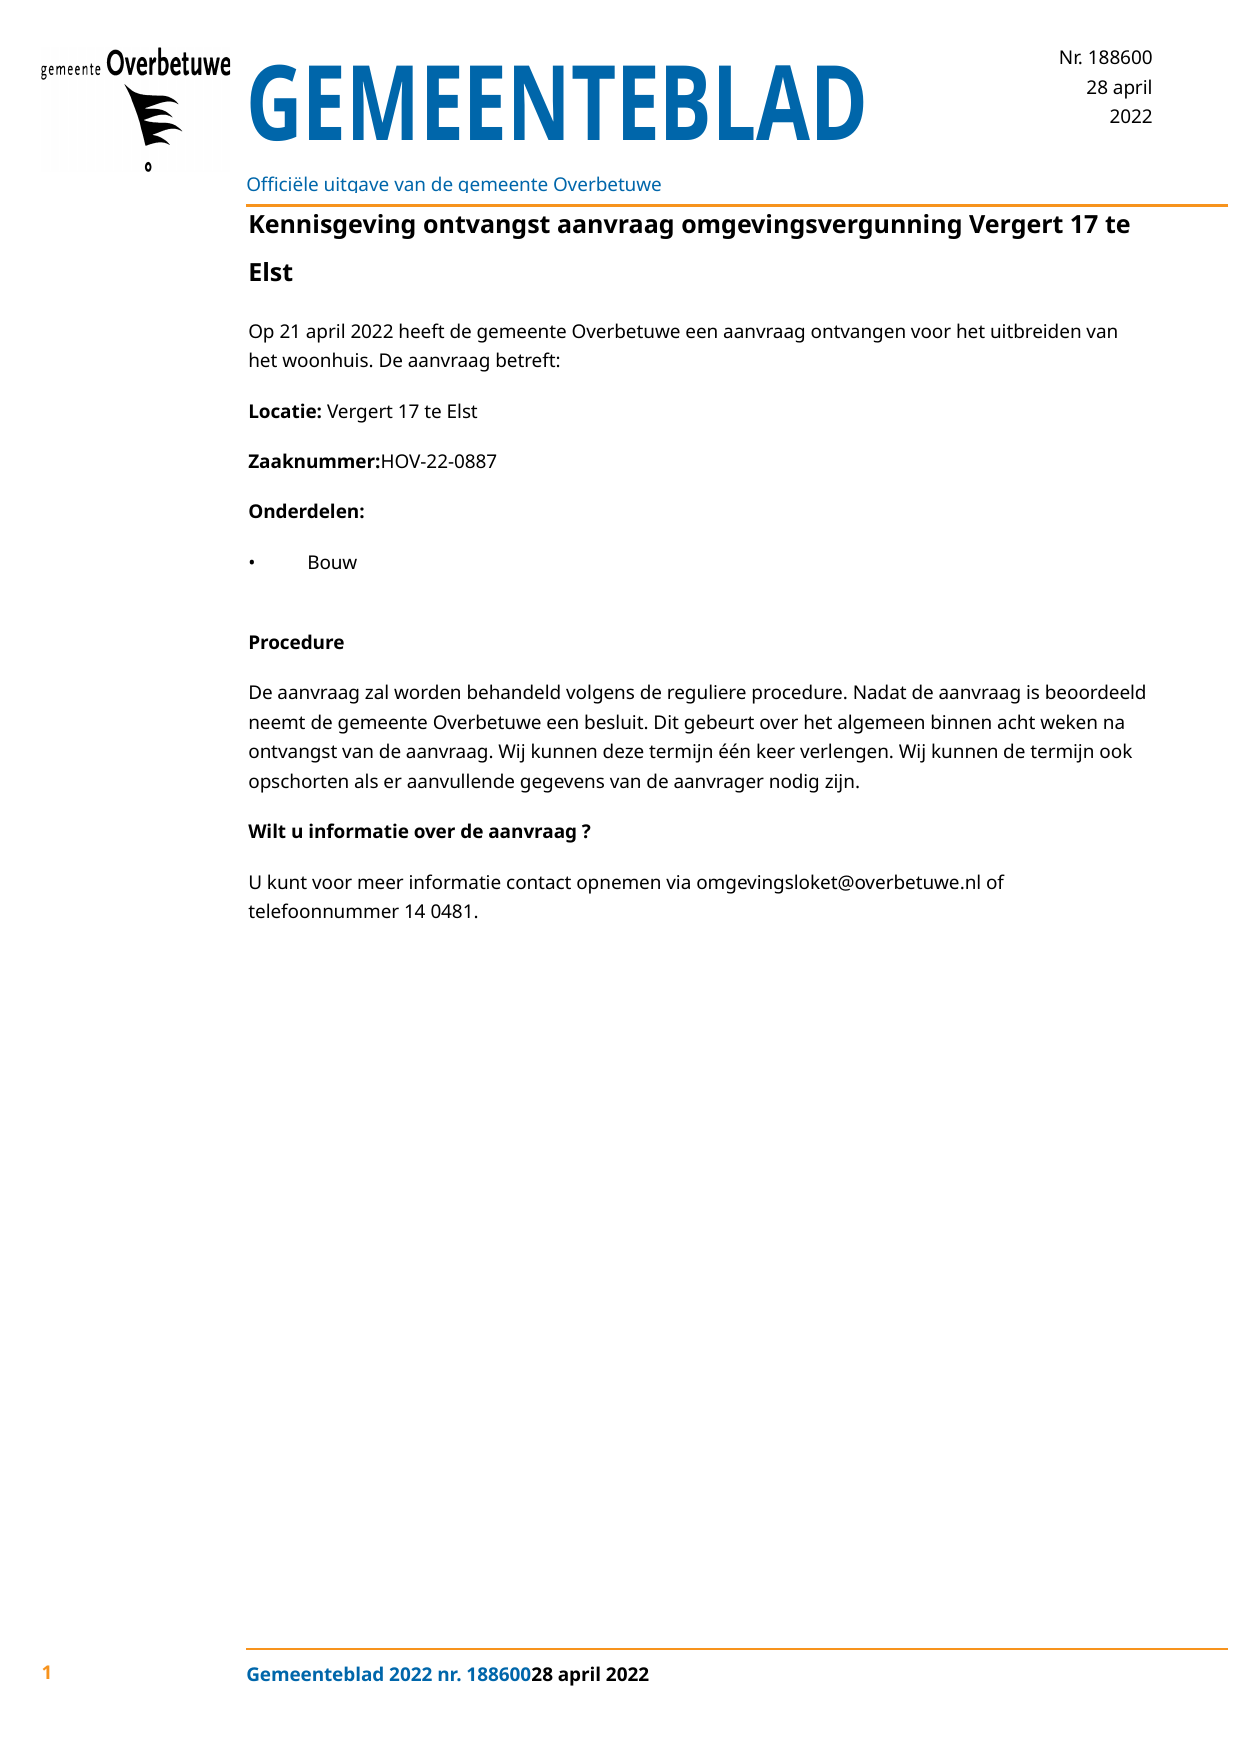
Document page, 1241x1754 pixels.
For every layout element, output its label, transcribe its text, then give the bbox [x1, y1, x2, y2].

picture [41, 47, 231, 172]
text U kunt voor meer informatie contact opnemen via omgevingsloket@overbetuwe.nl of telefoonnummer 14 0481. [248, 869, 1152, 924]
text Kennisgeving ontvangst aanvraag omgevingsvergunning Vergert 17 te Elst [248, 207, 1152, 288]
list Bouw [248, 549, 1152, 575]
text Procedure [248, 629, 1152, 655]
text Op 21 april 2022 heeft de gemeente Overbetuwe een aanvraag ontvangen voor het uitbreiden van het woonhuis. De aanvraag betreft: [248, 318, 1152, 373]
text De aanvraag zal worden behandeld volgens de reguliere procedure. Nadat de aanvraag is beoordeeld neemt de gemeente Overbetuwe een besluit. Dit gebeurt over het algemeen binnen acht weken na ontvangst van de aanvraag. Wij kunnen deze termijn één keer verlengen. Wij kunnen de termijn ook opschorten als er aanvullende gegevens van de aanvrager nodig zijn. [248, 679, 1152, 794]
text Wilt u informatie over de aanvraag ? [248, 819, 1152, 844]
text Locatie: Vergert 17 te Elst [248, 398, 1152, 424]
text Onderdelen: [248, 499, 1152, 524]
text Zaaknummer:HOV-22-0887 [248, 448, 1152, 474]
